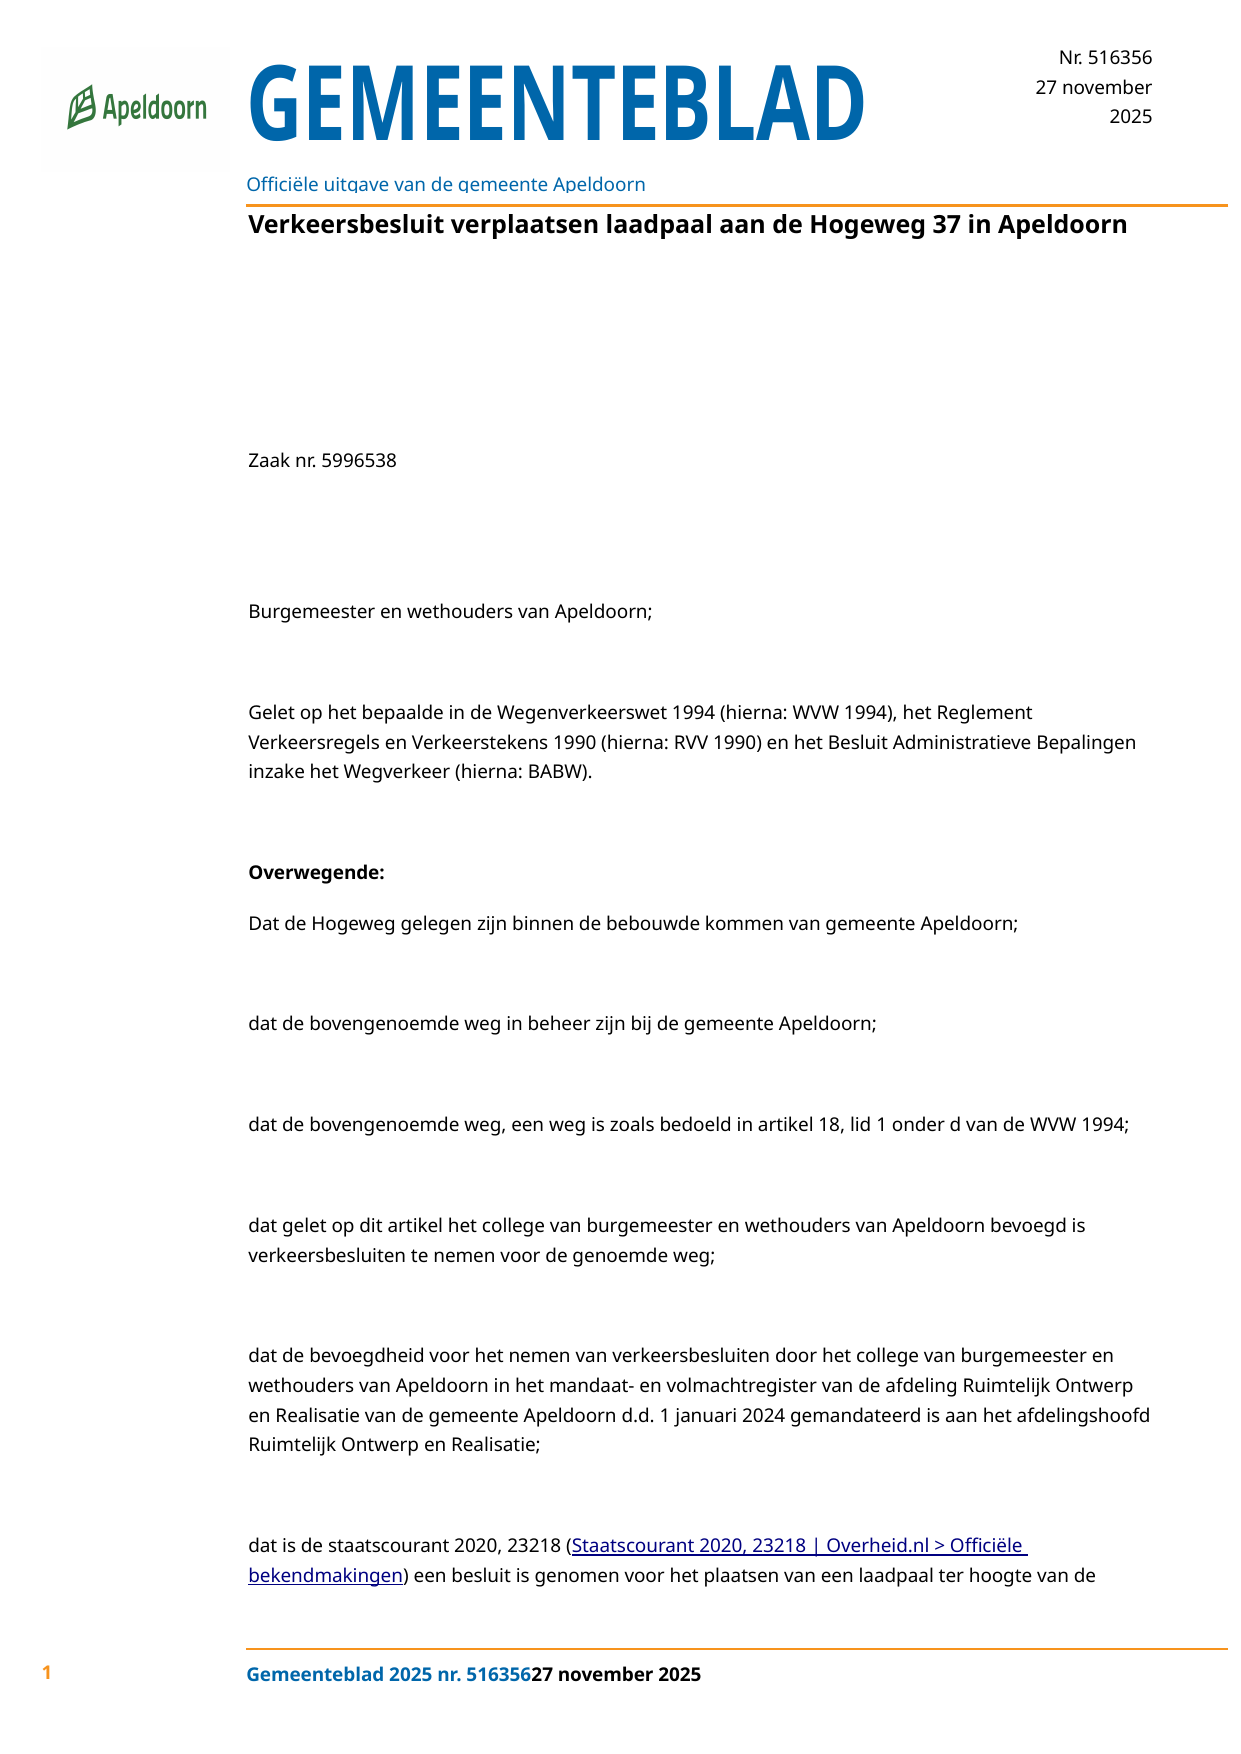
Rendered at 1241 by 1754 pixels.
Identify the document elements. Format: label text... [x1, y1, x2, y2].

text Burgemeester en wethouders van Apeldoorn; [248, 598, 1152, 624]
text dat de bovengenoemde weg in beheer zijn bij de gemeente Apeldoorn; [248, 1011, 1152, 1036]
text dat de bovengenoemde weg, een weg is zoals bedoeld in artikel 18, lid 1 onder d van de WVW 1994; [248, 1111, 1152, 1137]
text Zaak nr. 5996538 [248, 447, 1152, 473]
text dat is de staatscourant 2020, 23218 (Staatscourant 2020, 23218 | Overheid.nl > Officiële bekendmakingen) een besluit is genomen voor het plaatsen van een laadpaal ter hoogte van de [248, 1532, 1152, 1588]
picture [41, 47, 231, 172]
text Gelet op het bepaalde in de Wegenverkeerswet 1994 (hierna: WVW 1994), het Reglement Verkeersregels en Verkeerstekens 1990 (hierna: RVV 1990) en het Besluit Administratieve Bepalingen inzake het Wegverkeer (hierna: BABW). [248, 699, 1152, 784]
text dat de bevoegdheid voor het nemen van verkeersbesluiten door het college van burgemeester en wethouders van Apeldoorn in het mandaat- en volmachtregister van de afdeling Ruimtelijk Ontwerp en Realisatie van de gemeente Apeldoorn d.d. 1 januari 2024 gemandateerd is aan het afdelingshoofd Ruimtelijk Ontwerp en Realisatie; [248, 1343, 1152, 1457]
text Dat de Hogeweg gelegen zijn binnen de bebouwde kommen van gemeente Apeldoorn; [248, 910, 1152, 936]
text dat gelet op dit artikel het college van burgemeester en wethouders van Apeldoorn bevoegd is verkeersbesluiten te nemen voor de genoemde weg; [248, 1212, 1152, 1268]
text Verkeersbesluit verplaatsen laadpaal aan de Hogeweg 37 in Apeldoorn [248, 207, 1152, 241]
text Overwegende: [248, 859, 1152, 885]
